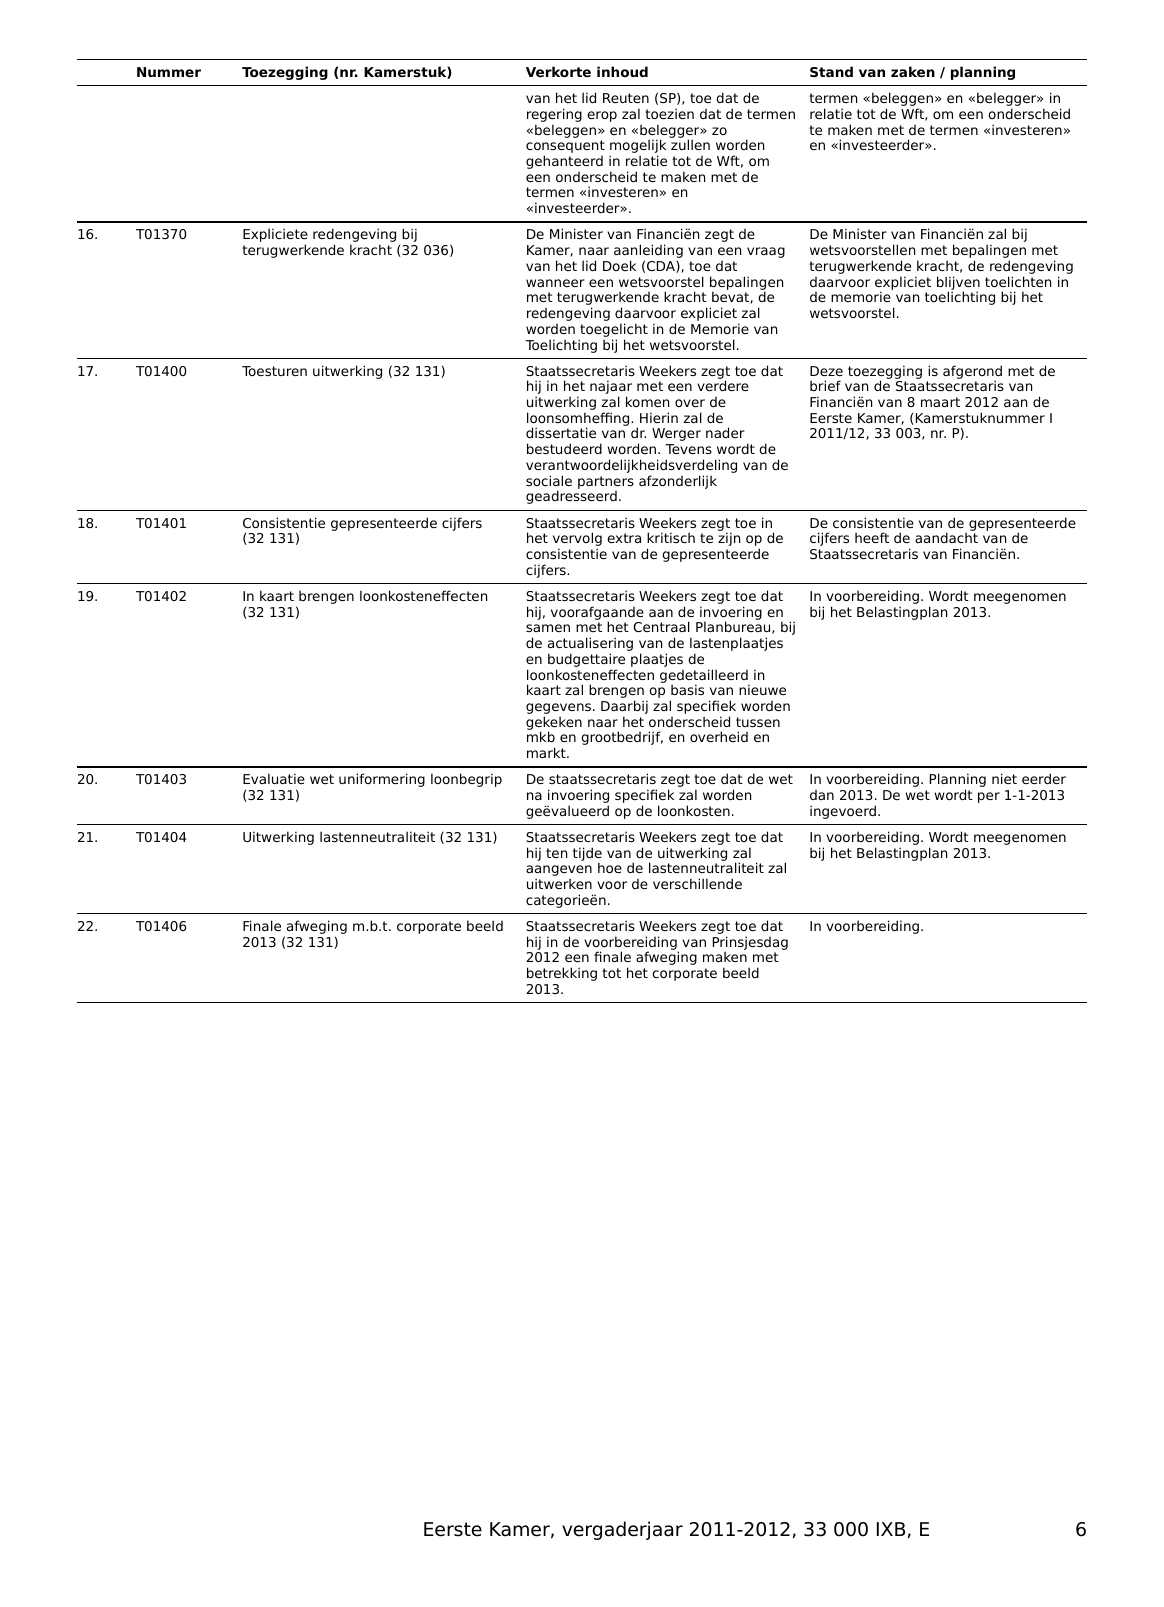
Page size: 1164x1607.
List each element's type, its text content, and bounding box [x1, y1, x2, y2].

table_cell 19. [77, 584, 130, 766]
table_cell [130, 86, 236, 221]
table_cell Staatssecretaris Weekers zegt toe dat hij, voorafgaande aan de invoering en samen met het Centraal Planbureau, bij de actualisering van de lastenplaatjes en budgettaire plaatjes de loonkosteneffecten gedetailleerd in kaart zal brengen op basis van nieuwe gegevens. Daarbij zal specifiek worden gekeken naar het onderscheid tussen mkb en grootbedrijf, en overheid en markt. [520, 584, 803, 766]
table_cell 18. [77, 511, 130, 583]
table_cell 22. [77, 914, 130, 1002]
table_cell 17. [77, 359, 130, 510]
table_cell De Minister van Financiën zal bij wetsvoorstellen met bepalingen met terugwerkende kracht, de redengeving daarvoor expliciet blijven toelichten in de memorie van toelichting bij het wetsvoorstel. [803, 223, 1087, 358]
table_cell T01370 [130, 223, 236, 358]
table_cell [77, 86, 130, 221]
table_cell T01403 [130, 768, 236, 824]
table_cell De Minister van Financiën zegt de Kamer, naar aanleiding van een vraag van het lid Doek (CDA), toe dat wanneer een wetsvoorstel bepalingen met terugwerkende kracht bevat, de redengeving daarvoor expliciet zal worden toegelicht in de Memorie van Toelichting bij het wetsvoorstel. [520, 223, 803, 358]
table_header Verkorte inhoud [520, 60, 803, 85]
table_cell Deze toezegging is afgerond met de brief van de Staatssecretaris van Financiën van 8 maart 2012 aan de Eerste Kamer, (Kamerstuknummer I 2011/12, 33 003, nr. P). [803, 359, 1087, 510]
table_cell Expliciete redengeving bij terugwerkende kracht (32 036) [236, 223, 519, 358]
table_cell [236, 86, 519, 221]
table_cell 16. [77, 223, 130, 358]
table_header Nummer [130, 60, 236, 85]
table_cell In kaart brengen loonkosteneffecten (32 131) [236, 584, 519, 766]
table_cell T01400 [130, 359, 236, 510]
table_cell De staatssecretaris zegt toe dat de wet na invoering specifiek zal worden geëvalueerd op de loonkosten. [520, 768, 803, 824]
table_cell Evaluatie wet uniformering loonbegrip (32 131) [236, 768, 519, 824]
table_cell T01402 [130, 584, 236, 766]
table_cell Uitwerking lastenneutraliteit (32 131) [236, 825, 519, 913]
table_cell Toesturen uitwerking (32 131) [236, 359, 519, 510]
table_cell T01401 [130, 511, 236, 583]
table_cell T01406 [130, 914, 236, 1002]
table_cell Consistentie gepresenteerde cijfers (32 131) [236, 511, 519, 583]
table_cell Staatssecretaris Weekers zegt toe in het vervolg extra kritisch te zijn op de consistentie van de gepresenteerde cijfers. [520, 511, 803, 583]
table_cell In voorbereiding. [803, 914, 1087, 1002]
table_header Toezegging (nr. Kamerstuk) [236, 60, 519, 85]
table_header [77, 60, 130, 85]
table_cell In voorbereiding. Wordt meegenomen bij het Belastingplan 2013. [803, 584, 1087, 766]
table_cell 21. [77, 825, 130, 913]
table_cell Staatssecretaris Weekers zegt toe dat hij ten tijde van de uitwerking zal aangeven hoe de lastenneutraliteit zal uitwerken voor de verschillende categorieën. [520, 825, 803, 913]
table_header Stand van zaken / planning [803, 60, 1087, 85]
table_cell Staatssecretaris Weekers zegt toe dat hij in het najaar met een verdere uitwerking zal komen over de loonsomheffing. Hierin zal de dissertatie van dr. Werger nader bestudeerd worden. Tevens wordt de verantwoordelijkheidsverdeling van de sociale partners afzonderlijk geadresseerd. [520, 359, 803, 510]
table_cell Finale afweging m.b.t. corporate beeld 2013 (32 131) [236, 914, 519, 1002]
table_cell In voorbereiding. Planning niet eerder dan 2013. De wet wordt per 1-1-2013 ingevoerd. [803, 768, 1087, 824]
table_cell termen «beleggen» en «belegger» in relatie tot de Wft, om een onderscheid te maken met de termen «investeren» en «investeerder». [803, 86, 1087, 221]
table_cell van het lid Reuten (SP), toe dat de regering erop zal toezien dat de termen «beleggen» en «belegger» zo consequent mogelijk zullen worden gehanteerd in relatie tot de Wft, om een onderscheid te maken met de termen «investeren» en «investeerder». [520, 86, 803, 221]
table_cell Staatssecretaris Weekers zegt toe dat hij in de voorbereiding van Prinsjesdag 2012 een finale afweging maken met betrekking tot het corporate beeld 2013. [520, 914, 803, 1002]
table_cell In voorbereiding. Wordt meegenomen bij het Belastingplan 2013. [803, 825, 1087, 913]
table_cell De consistentie van de gepresenteerde cijfers heeft de aandacht van de Staatssecretaris van Financiën. [803, 511, 1087, 583]
table_cell 20. [77, 768, 130, 824]
table_cell T01404 [130, 825, 236, 913]
